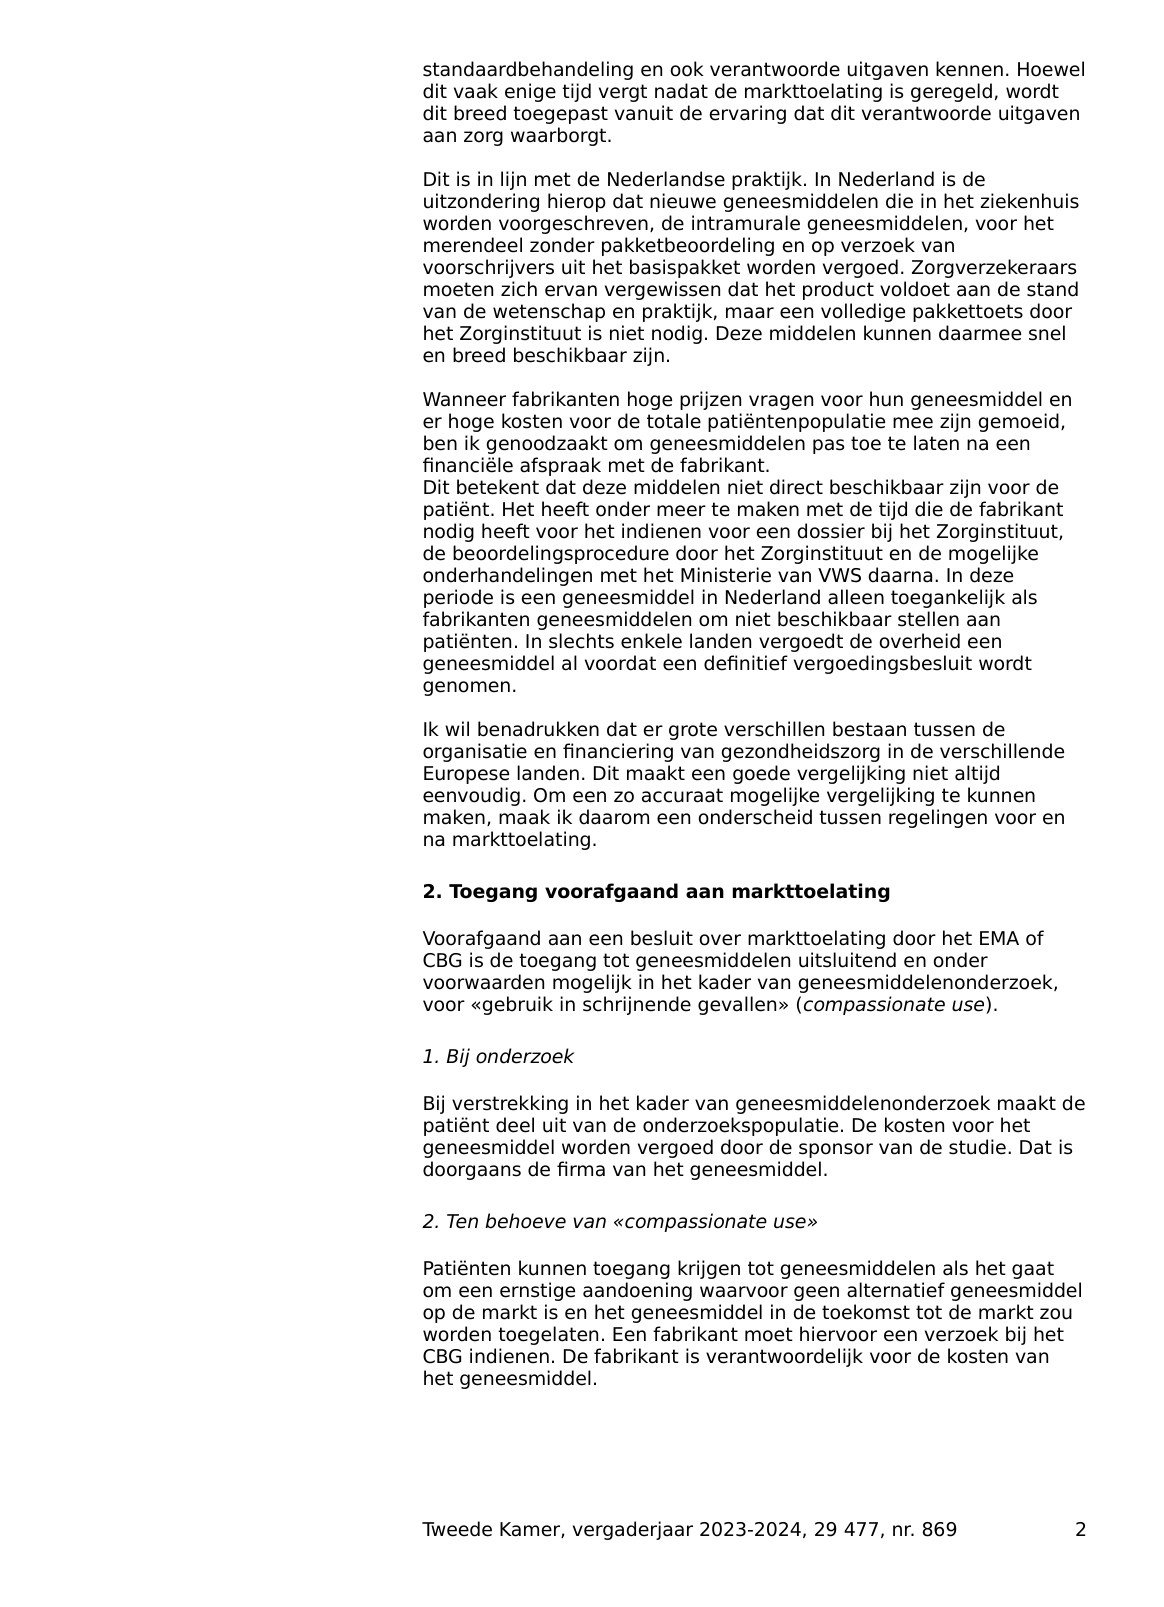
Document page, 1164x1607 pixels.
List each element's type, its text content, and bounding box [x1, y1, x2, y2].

text Dit betekent dat deze middelen niet direct beschikbaar zijn voor de patiënt. Het heeft onder meer te maken met de tijd die de fabrikant nodig heeft voor het indienen voor een dossier bij het Zorginstituut, de beoordelingsprocedure door het Zorginstituut en de mogelijke onderhandelingen met het Ministerie van VWS daarna. In deze periode is een geneesmiddel in Nederland alleen toegankelijk als fabrikanten geneesmiddelen om niet beschikbaar stellen aan patiënten. In slechts enkele landen vergoedt de overheid een geneesmiddel al voordat een definitief vergoedingsbesluit wordt genomen. [422, 477, 1087, 697]
subtitle 1. Bij onderzoek [422, 1046, 1087, 1068]
text Ik wil benadrukken dat er grote verschillen bestaan tussen de organisatie en financiering van gezondheidszorg in de verschillende Europese landen. Dit maakt een goede vergelijking niet altijd eenvoudig. Om een zo accuraat mogelijke vergelijking te kunnen maken, maak ik daarom een onderscheid tussen regelingen voor en na markttoelating. [422, 719, 1087, 851]
subtitle 2. Toegang voorafgaand aan markttoelating [422, 881, 1087, 903]
text standaardbehandeling en ook verantwoorde uitgaven kennen. Hoewel dit vaak enige tijd vergt nadat de markttoelating is geregeld, wordt dit breed toegepast vanuit de ervaring dat dit verantwoorde uitgaven aan zorg waarborgt. [422, 59, 1087, 147]
text Dit is in lijn met de Nederlandse praktijk. In Nederland is de uitzondering hierop dat nieuwe geneesmiddelen die in het ziekenhuis worden voorgeschreven, de intramurale geneesmiddelen, voor het merendeel zonder pakketbeoordeling en op verzoek van voorschrijvers uit het basispakket worden vergoed. Zorgverzekeraars moeten zich ervan vergewissen dat het product voldoet aan de stand van de wetenschap en praktijk, maar een volledige pakkettoets door het Zorginstituut is niet nodig. Deze middelen kunnen daarmee snel en breed beschikbaar zijn. [422, 169, 1087, 367]
text Voorafgaand aan een besluit over markttoelating door het EMA of CBG is de toegang tot geneesmiddelen uitsluitend en onder voorwaarden mogelijk in het kader van geneesmiddelenonderzoek, voor «gebruik in schrijnende gevallen» (compassionate use). [422, 928, 1087, 1016]
subtitle 2. Ten behoeve van «compassionate use» [422, 1211, 1087, 1233]
text Bij verstrekking in het kader van geneesmiddelenonderzoek maakt de patiënt deel uit van de onderzoekspopulatie. De kosten voor het geneesmiddel worden vergoed door de sponsor van de studie. Dat is doorgaans de firma van het geneesmiddel. [422, 1093, 1087, 1181]
text Wanneer fabrikanten hoge prijzen vragen voor hun geneesmiddel en er hoge kosten voor de totale patiëntenpopulatie mee zijn gemoeid, ben ik genoodzaakt om geneesmiddelen pas toe te laten na een financiële afspraak met de fabrikant. [422, 389, 1087, 477]
text Patiënten kunnen toegang krijgen tot geneesmiddelen als het gaat om een ernstige aandoening waarvoor geen alternatief geneesmiddel op de markt is en het geneesmiddel in de toekomst tot de markt zou worden toegelaten. Een fabrikant moet hiervoor een verzoek bij het CBG indienen. De fabrikant is verantwoordelijk voor de kosten van het geneesmiddel. [422, 1258, 1087, 1389]
